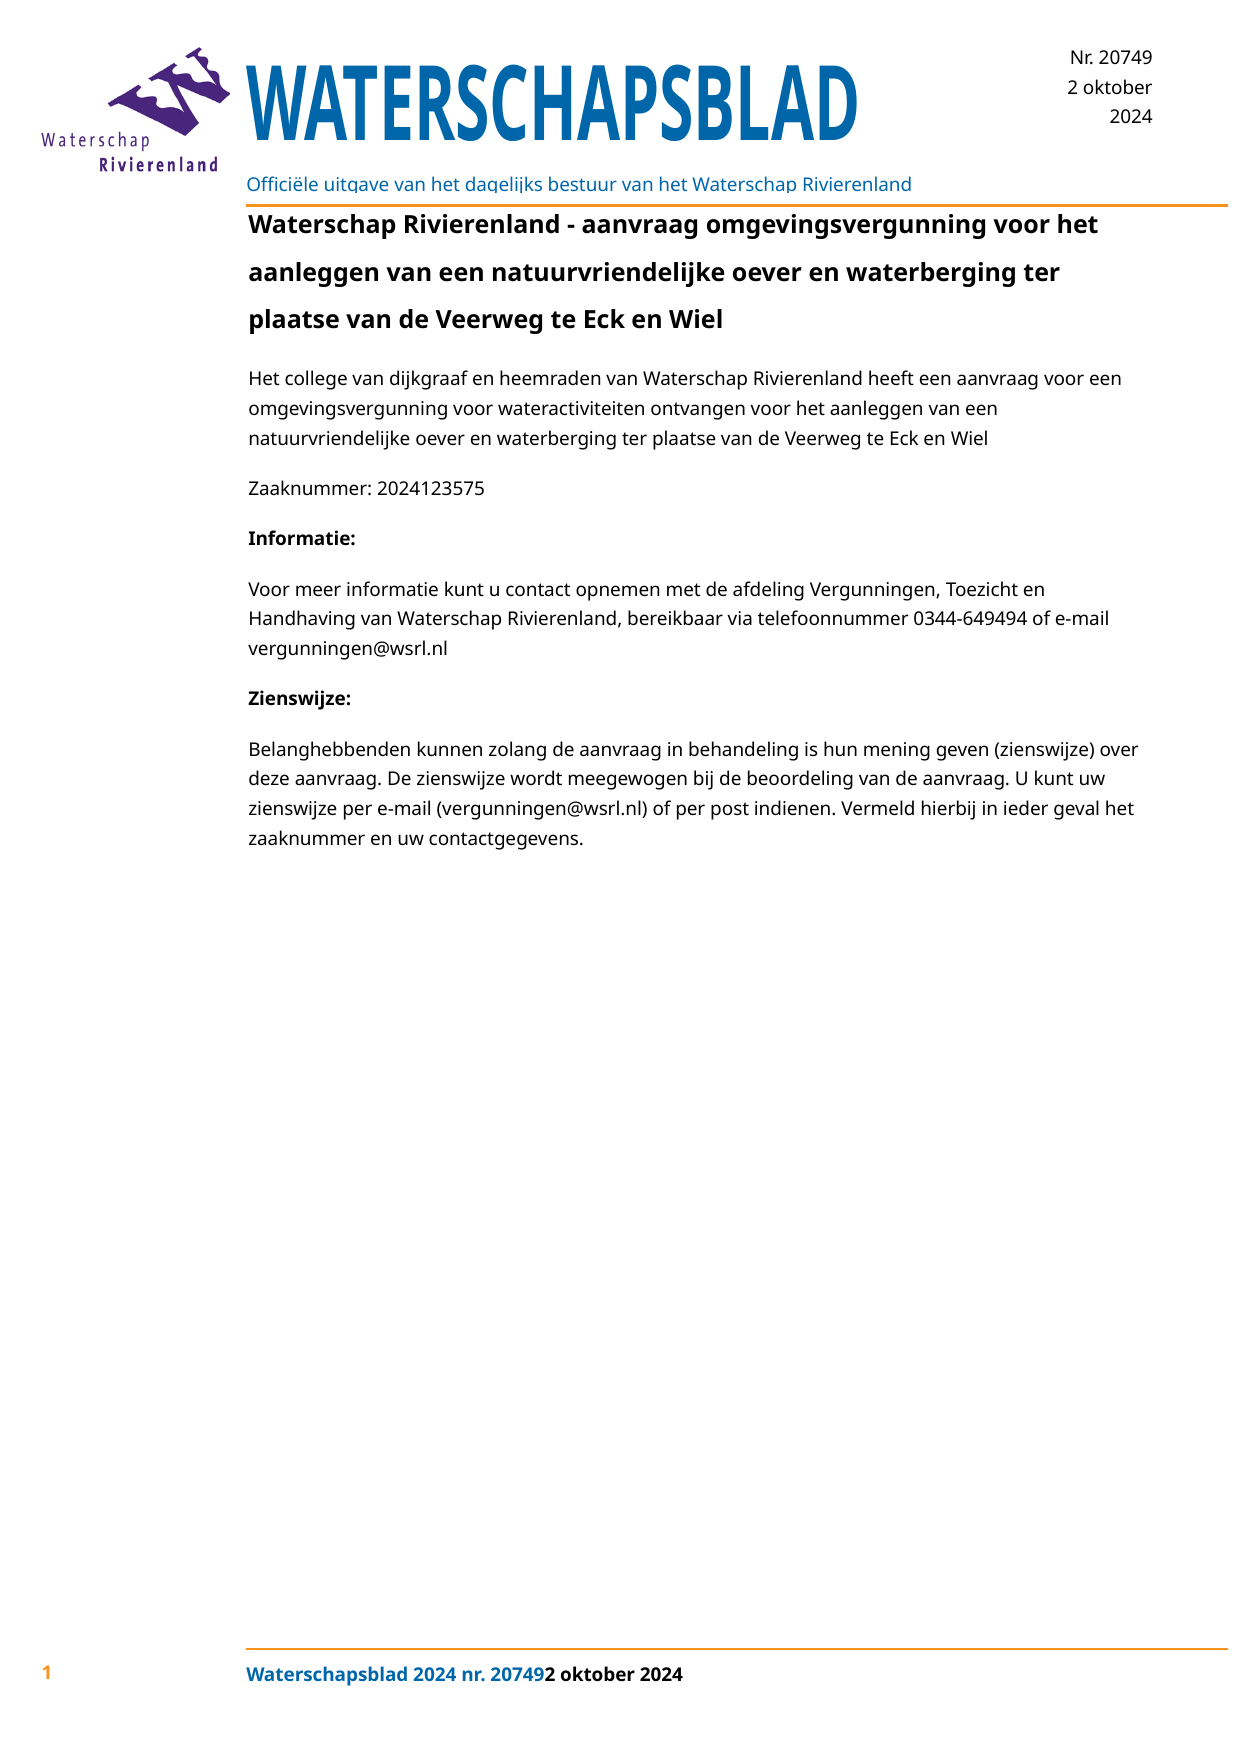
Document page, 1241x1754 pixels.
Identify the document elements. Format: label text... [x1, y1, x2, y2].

text Het college van dijkgraaf en heemraden van Waterschap Rivierenland heeft een aanvraag voor een omgevingsvergunning voor wateractiviteiten ontvangen voor het aanleggen van een natuurvriendelijke oever en waterberging ter plaatse van de Veerweg te Eck en Wiel [248, 366, 1152, 450]
text Zaaknummer: 2024123575 [248, 475, 1152, 501]
text Waterschap Rivierenland - aanvraag omgevingsvergunning voor het aanleggen van een natuurvriendelijke oever en waterberging ter plaatse van de Veerweg te Eck en Wiel [248, 207, 1152, 336]
picture [41, 47, 231, 172]
text Informatie: [248, 526, 1152, 551]
text Zienswijze: [248, 686, 1152, 711]
text Belanghebbenden kunnen zolang de aanvraag in behandeling is hun mening geven (zienswijze) over deze aanvraag. De zienswijze wordt meegewogen bij de beoordeling van de aanvraag. U kunt uw zienswijze per e-mail (vergunningen@wsrl.nl) of per post indienen. Vermeld hierbij in ieder geval het zaaknummer en uw contactgegevens. [248, 736, 1152, 850]
text Voor meer informatie kunt u contact opnemen met de afdeling Vergunningen, Toezicht en Handhaving van Waterschap Rivierenland, bereikbaar via telefoonnummer 0344-649494 of e-mail vergunningen@wsrl.nl [248, 576, 1152, 661]
